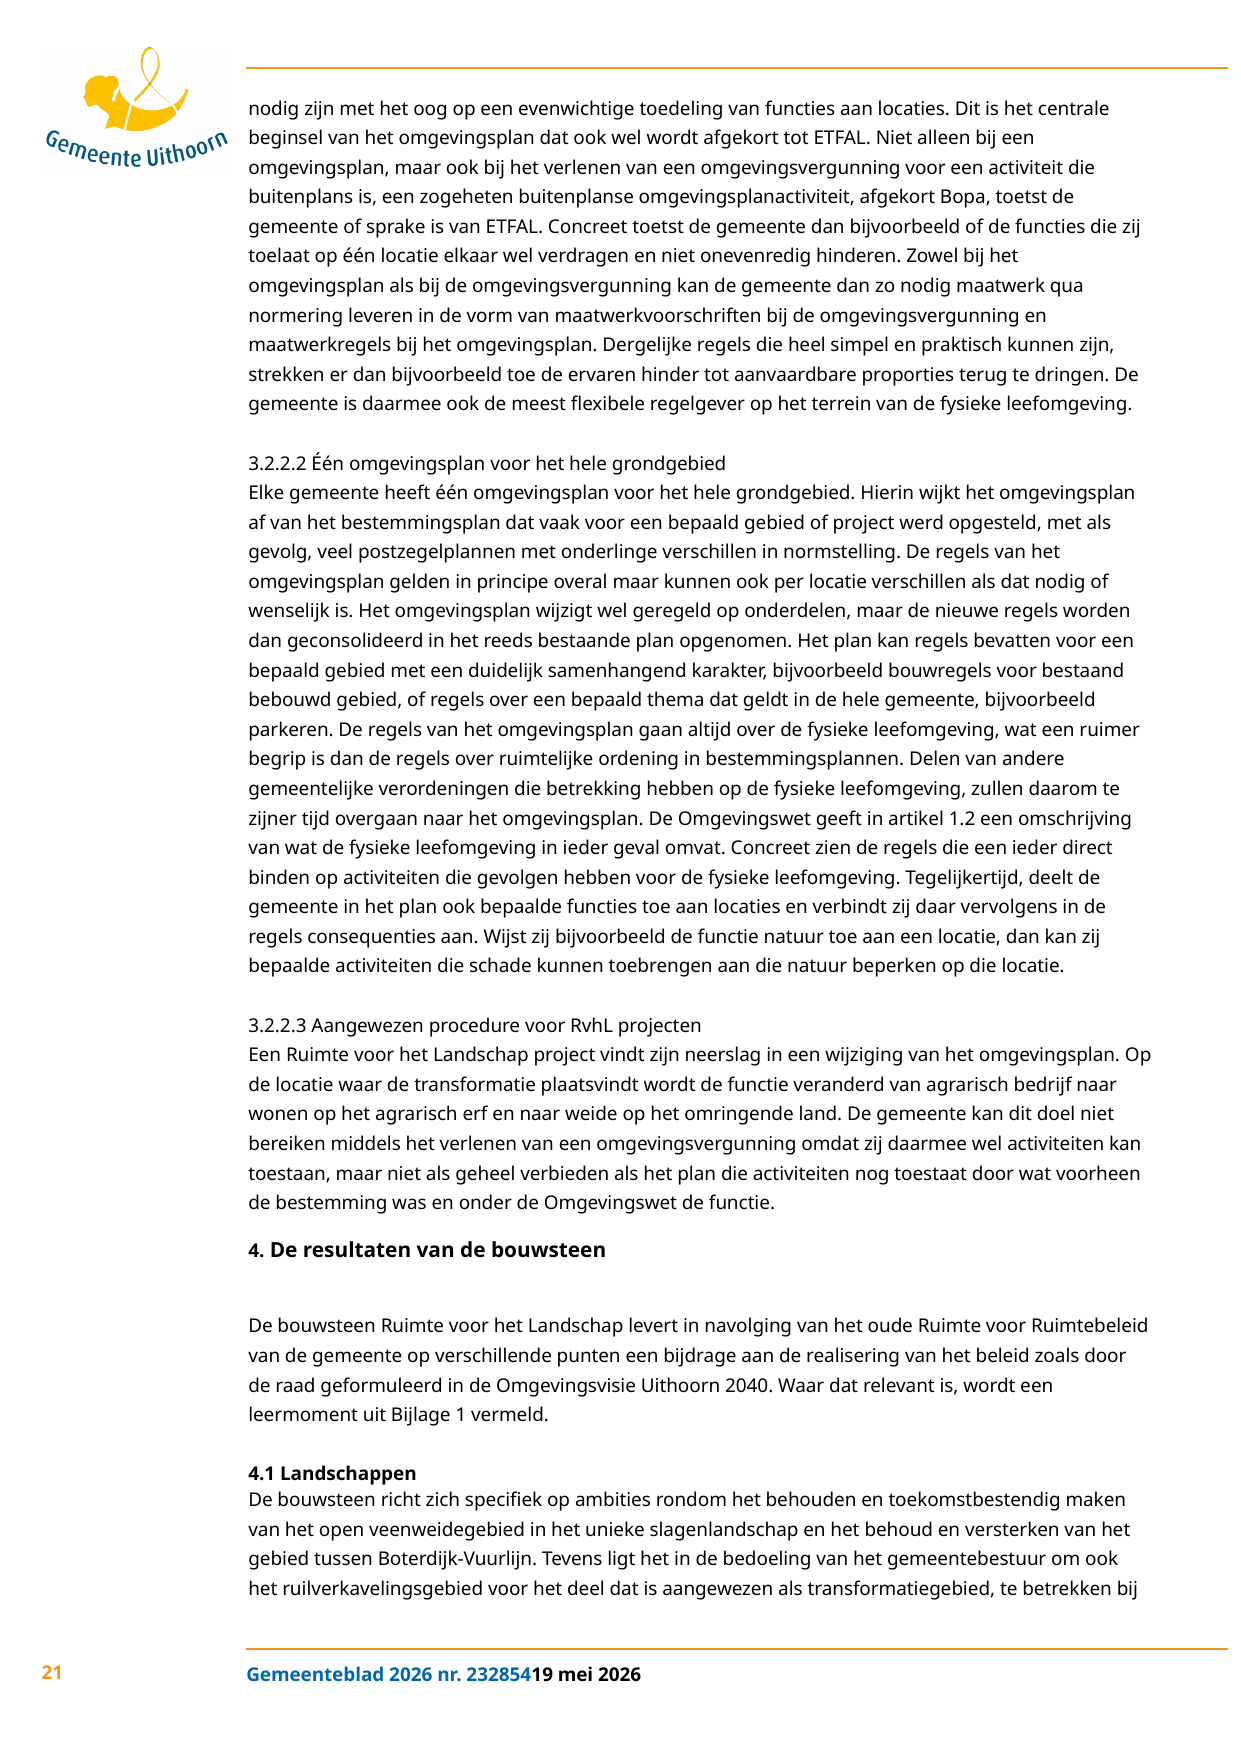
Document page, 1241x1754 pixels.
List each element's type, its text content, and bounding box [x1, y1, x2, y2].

text 4.1 Landschappen [248, 1461, 1152, 1486]
text 3.2.2.3 Aangewezen procedure voor RvhL projecten [248, 1012, 1152, 1038]
text 4. De resultaten van de bouwsteen [248, 1235, 1152, 1263]
text 3.2.2.2 Één omgevingsplan voor het hele grondgebied [248, 450, 1152, 476]
text De bouwsteen Ruimte voor het Landschap levert in navolging van het oude Ruimte voor Ruimtebeleid van de gemeente op verschillende punten een bijdrage aan de realisering van het beleid zoals door de raad geformuleerd in de Omgevingsvisie Uithoorn 2040. Waar dat relevant is, wordt een leermoment uit Bijlage 1 vermeld. [248, 1313, 1152, 1427]
picture [41, 47, 231, 172]
text Elke gemeente heeft één omgevingsplan voor het hele grondgebied. Hierin wijkt het omgevingsplan af van het bestemmingsplan dat vaak voor een bepaald gebied of project werd opgesteld, met als gevolg, veel postzegelplannen met onderlinge verschillen in normstelling. De regels van het omgevingsplan gelden in principe overal maar kunnen ook per locatie verschillen als dat nodig of wenselijk is. Het omgevingsplan wijzigt wel geregeld op onderdelen, maar de nieuwe regels worden dan geconsolideerd in het reeds bestaande plan opgenomen. Het plan kan regels bevatten voor een bepaald gebied met een duidelijk samenhangend karakter, bijvoorbeeld bouwregels voor bestaand bebouwd gebied, of regels over een bepaald thema dat geldt in de hele gemeente, bijvoorbeeld parkeren. De regels van het omgevingsplan gaan altijd over de fysieke leefomgeving, wat een ruimer begrip is dan de regels over ruimtelijke ordening in bestemmingsplannen. Delen van andere gemeentelijke verordeningen die betrekking hebben op de fysieke leefomgeving, zullen daarom te zijner tijd overgaan naar het omgevingsplan. De Omgevingswet geeft in artikel 1.2 een omschrijving van wat de fysieke leefomgeving in ieder geval omvat. Concreet zien de regels die een ieder direct binden op activiteiten die gevolgen hebben voor de fysieke leefomgeving. Tegelijkertijd, deelt de gemeente in het plan ook bepaalde functies toe aan locaties en verbindt zij daar vervolgens in de regels consequenties aan. Wijst zij bijvoorbeeld de functie natuur toe aan een locatie, dan kan zij bepaalde activiteiten die schade kunnen toebrengen aan die natuur beperken op die locatie. [248, 479, 1152, 978]
text nodig zijn met het oog op een evenwichtige toedeling van functies aan locaties. Dit is het centrale beginsel van het omgevingsplan dat ook wel wordt afgekort tot ETFAL. Niet alleen bij een omgevingsplan, maar ook bij het verlenen van een omgevingsvergunning voor een activiteit die buitenplans is, een zogeheten buitenplanse omgevingsplanactiviteit, afgekort Bopa, toetst de gemeente of sprake is van ETFAL. Concreet toetst de gemeente dan bijvoorbeeld of de functies die zij toelaat op één locatie elkaar wel verdragen en niet onevenredig hinderen. Zowel bij het omgevingsplan als bij de omgevingsvergunning kan de gemeente dan zo nodig maatwerk qua normering leveren in de vorm van maatwerkvoorschriften bij de omgevingsvergunning en maatwerkregels bij het omgevingsplan. Dergelijke regels die heel simpel en praktisch kunnen zijn, strekken er dan bijvoorbeeld toe de ervaren hinder tot aanvaardbare proporties terug te dringen. De gemeente is daarmee ook de meest flexibele regelgever op het terrein van de fysieke leefomgeving. [248, 95, 1152, 416]
text De bouwsteen richt zich specifiek op ambities rondom het behouden en toekomstbestendig maken van het open veenweidegebied in het unieke slagenlandschap en het behoud en versterken van het gebied tussen Boterdijk-Vuurlijn. Tevens ligt het in de bedoeling van het gemeentebestuur om ook het ruilverkavelingsgebied voor het deel dat is aangewezen als transformatiegebied, te betrekken bij [248, 1486, 1152, 1601]
text Een Ruimte voor het Landschap project vindt zijn neerslag in een wijziging van het omgevingsplan. Op de locatie waar de transformatie plaatsvindt wordt de functie veranderd van agrarisch bedrijf naar wonen op het agrarisch erf en naar weide op het omringende land. De gemeente kan dit doel niet bereiken middels het verlenen van een omgevingsvergunning omdat zij daarmee wel activiteiten kan toestaan, maar niet als geheel verbieden als het plan die activiteiten nog toestaat door wat voorheen de bestemming was en onder de Omgevingswet de functie. [248, 1041, 1152, 1215]
